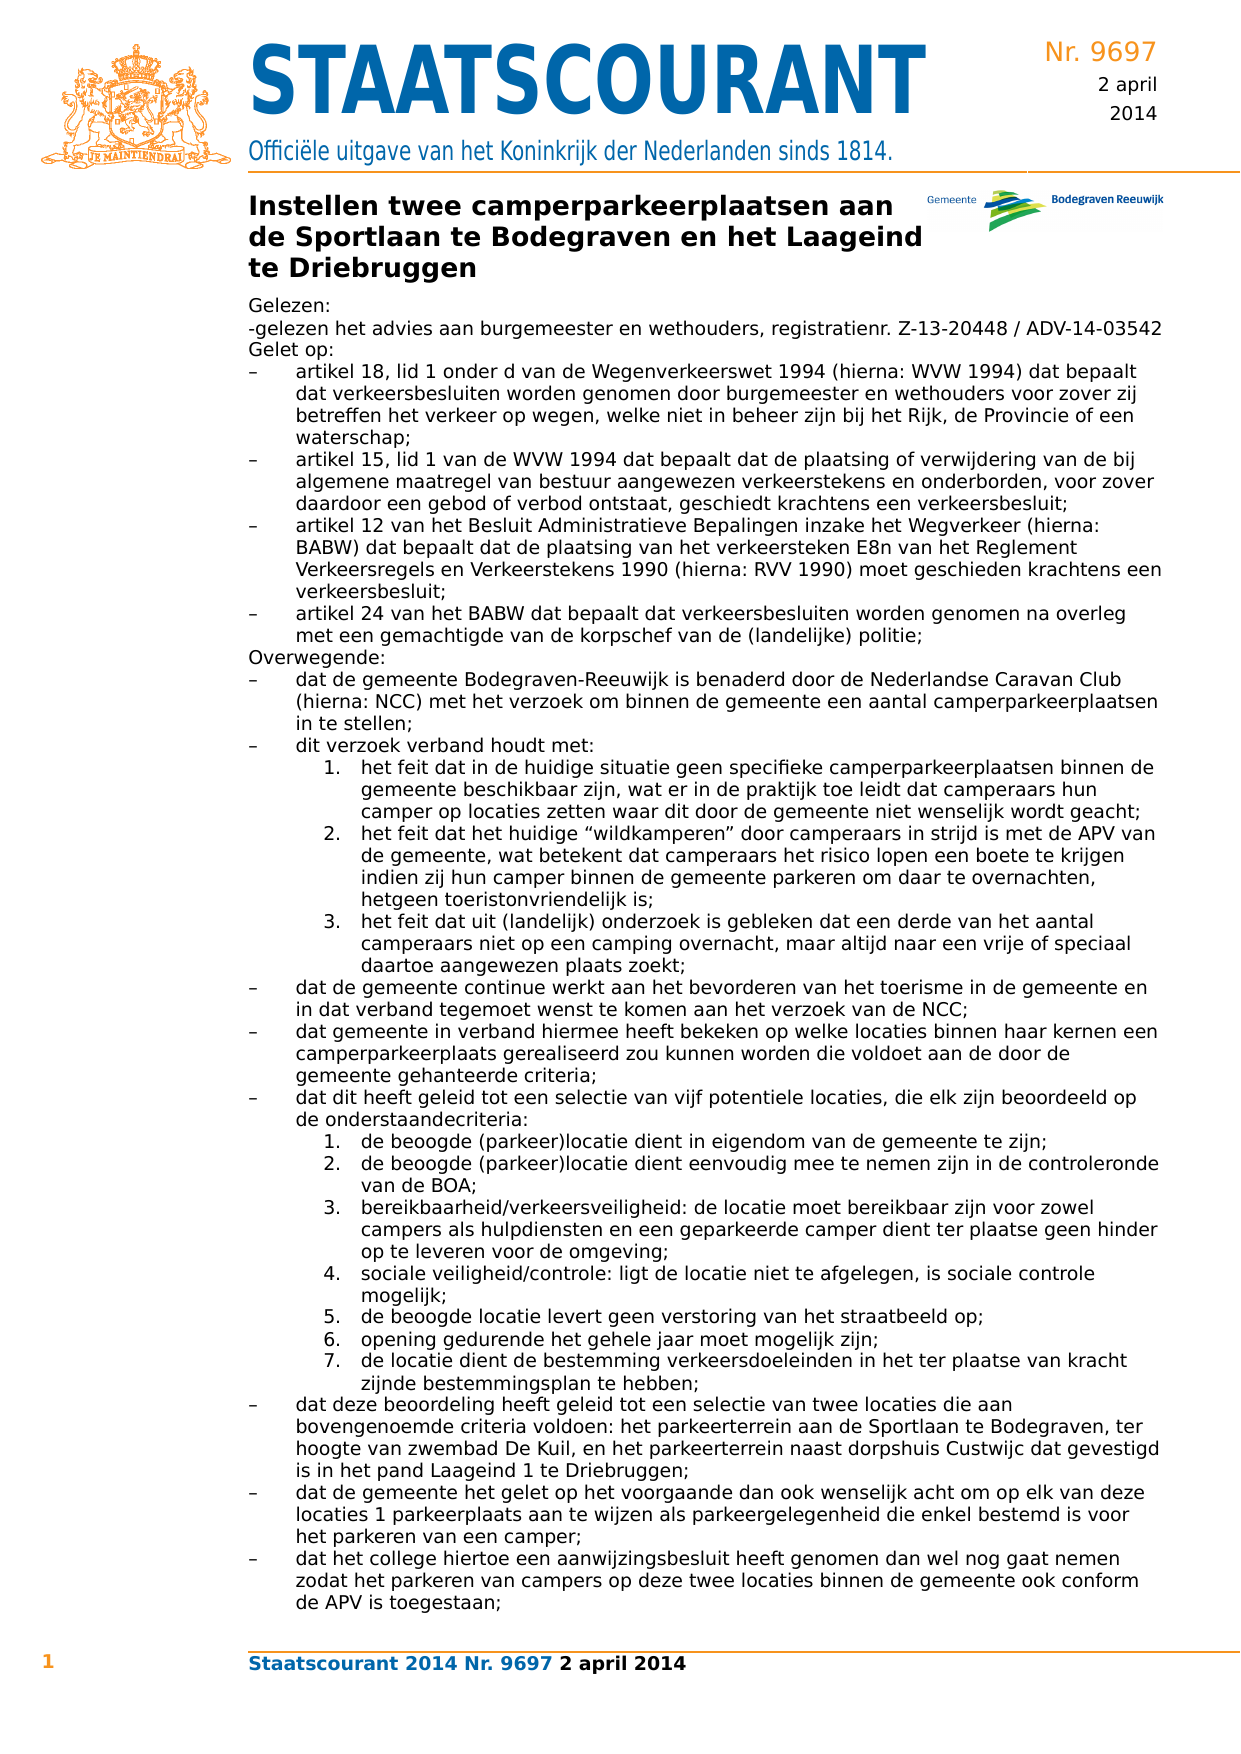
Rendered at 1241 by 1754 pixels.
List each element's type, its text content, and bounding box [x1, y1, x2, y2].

list artikel 15, lid 1 van de WVW 1994 dat bepaalt dat de plaatsing of verwijdering van de bij algemene maatregel van bestuur aangewezen verkeerstekens en onderborden, voor zover daardoor een gebod of verbod ontstaat, geschiedt krachtens een verkeersbesluit; [248, 449, 1163, 515]
list opening gedurende het gehele jaar moet mogelijk zijn; [323, 1328, 1163, 1350]
list het feit dat in de huidige situatie geen specifieke camperparkeerplaatsen binnen de gemeente beschikbaar zijn, wat er in de praktijk toe leidt dat camperaars hun camper op locaties zetten waar dit door de gemeente niet wenselijk wordt geacht; [323, 757, 1163, 823]
list dat deze beoordeling heeft geleid tot een selectie van twee locaties die aan bovengenoemde criteria voldoen: het parkeerterrein aan de Sportlaan te Bodegraven, ter hoogte van zwembad De Kuil, en het parkeerterrein naast dorpshuis Custwijc dat gevestigd is in het pand Laageind 1 te Driebruggen; [248, 1394, 1163, 1482]
list het feit dat het huidige “wildkamperen” door camperaars in strijd is met de APV van de gemeente, wat betekent dat camperaars het risico lopen een boete te krijgen indien zij hun camper binnen de gemeente parkeren om daar te overnachten, hetgeen toeristonvriendelijk is; [323, 823, 1163, 911]
list bereikbaarheid/verkeersveiligheid: de locatie moet bereikbaar zijn voor zowel campers als hulpdiensten en een geparkeerde camper dient ter plaatse geen hinder op te leveren voor de omgeving; [323, 1197, 1163, 1262]
list sociale veiligheid/controle: ligt de locatie niet te afgelegen, is sociale controle mogelijk; [323, 1262, 1163, 1306]
list artikel 24 van het BABW dat bepaalt dat verkeersbesluiten worden genomen na overleg met een gemachtigde van de korpschef van de (landelijke) politie; [248, 603, 1163, 647]
list de beoogde (parkeer)locatie dient eenvoudig mee te nemen zijn in de controleronde van de BOA; [323, 1153, 1163, 1197]
text Overwegende: [248, 647, 1163, 669]
list dat dit heeft geleid tot een selectie van vijf potentiele locaties, die elk zijn beoordeeld op de onderstaandecriteria: [248, 1087, 1163, 1131]
list artikel 18, lid 1 onder d van de Wegenverkeerswet 1994 (hierna: WVW 1994) dat bepaalt dat verkeersbesluiten worden genomen door burgemeester en wethouders voor zover zij betreffen het verkeer op wegen, welke niet in beheer zijn bij het Rijk, de Provincie of een waterschap; [248, 361, 1163, 449]
text Gelet op: [248, 339, 1163, 361]
picture [927, 190, 1164, 232]
picture [41, 44, 231, 169]
list het feit dat uit (landelijk) onderzoek is gebleken dat een derde van het aantal camperaars niet op een camping overnacht, maar altijd naar een vrije of speciaal daartoe aangewezen plaats zoekt; [323, 911, 1163, 977]
list dat het college hiertoe een aanwijzingsbesluit heeft genomen dan wel nog gaat nemen zodat het parkeren van campers op deze twee locaties binnen de gemeente ook conform de APV is toegestaan; [248, 1548, 1163, 1614]
list dat de gemeente het gelet op het voorgaande dan ook wenselijk acht om op elk van deze locaties 1 parkeerplaats aan te wijzen als parkeergelegenheid die enkel bestemd is voor het parkeren van een camper; [248, 1482, 1163, 1548]
list de beoogde locatie levert geen verstoring van het straatbeeld op; [323, 1306, 1163, 1328]
list dat de gemeente Bodegraven-Reeuwijk is benaderd door de Nederlandse Caravan Club (hierna: NCC) met het verzoek om binnen de gemeente een aantal camperparkeerplaatsen in te stellen; [248, 669, 1163, 735]
list dit verzoek verband houdt met: [248, 735, 1163, 757]
list de locatie dient de bestemming verkeersdoeleinden in het ter plaatse van kracht zijnde bestemmingsplan te hebben; [323, 1350, 1163, 1394]
list artikel 12 van het Besluit Administratieve Bepalingen inzake het Wegverkeer (hierna: BABW) dat bepaalt dat de plaatsing van het verkeersteken E8n van het Reglement Verkeersregels en Verkeerstekens 1990 (hierna: RVV 1990) moet geschieden krachtens een verkeersbesluit; [248, 515, 1163, 603]
list de beoogde (parkeer)locatie dient in eigendom van de gemeente te zijn; [323, 1131, 1163, 1153]
subtitle Instellen twee camperparkeerplaatsen aan de Sportlaan te Bodegraven en het Laageind te Driebruggen [248, 191, 1163, 284]
list dat de gemeente continue werkt aan het bevorderen van het toerisme in de gemeente en in dat verband tegemoet wenst te komen aan het verzoek van de NCC; [248, 977, 1163, 1021]
list dat gemeente in verband hiermee heeft bekeken op welke locaties binnen haar kernen een camperparkeerplaats gerealiseerd zou kunnen worden die voldoet aan de door de gemeente gehanteerde criteria; [248, 1021, 1163, 1087]
text Gelezen: [248, 295, 1163, 317]
text -gelezen het advies aan burgemeester en wethouders, registratienr. Z-13-20448 / ADV-14-03542 [248, 317, 1163, 339]
